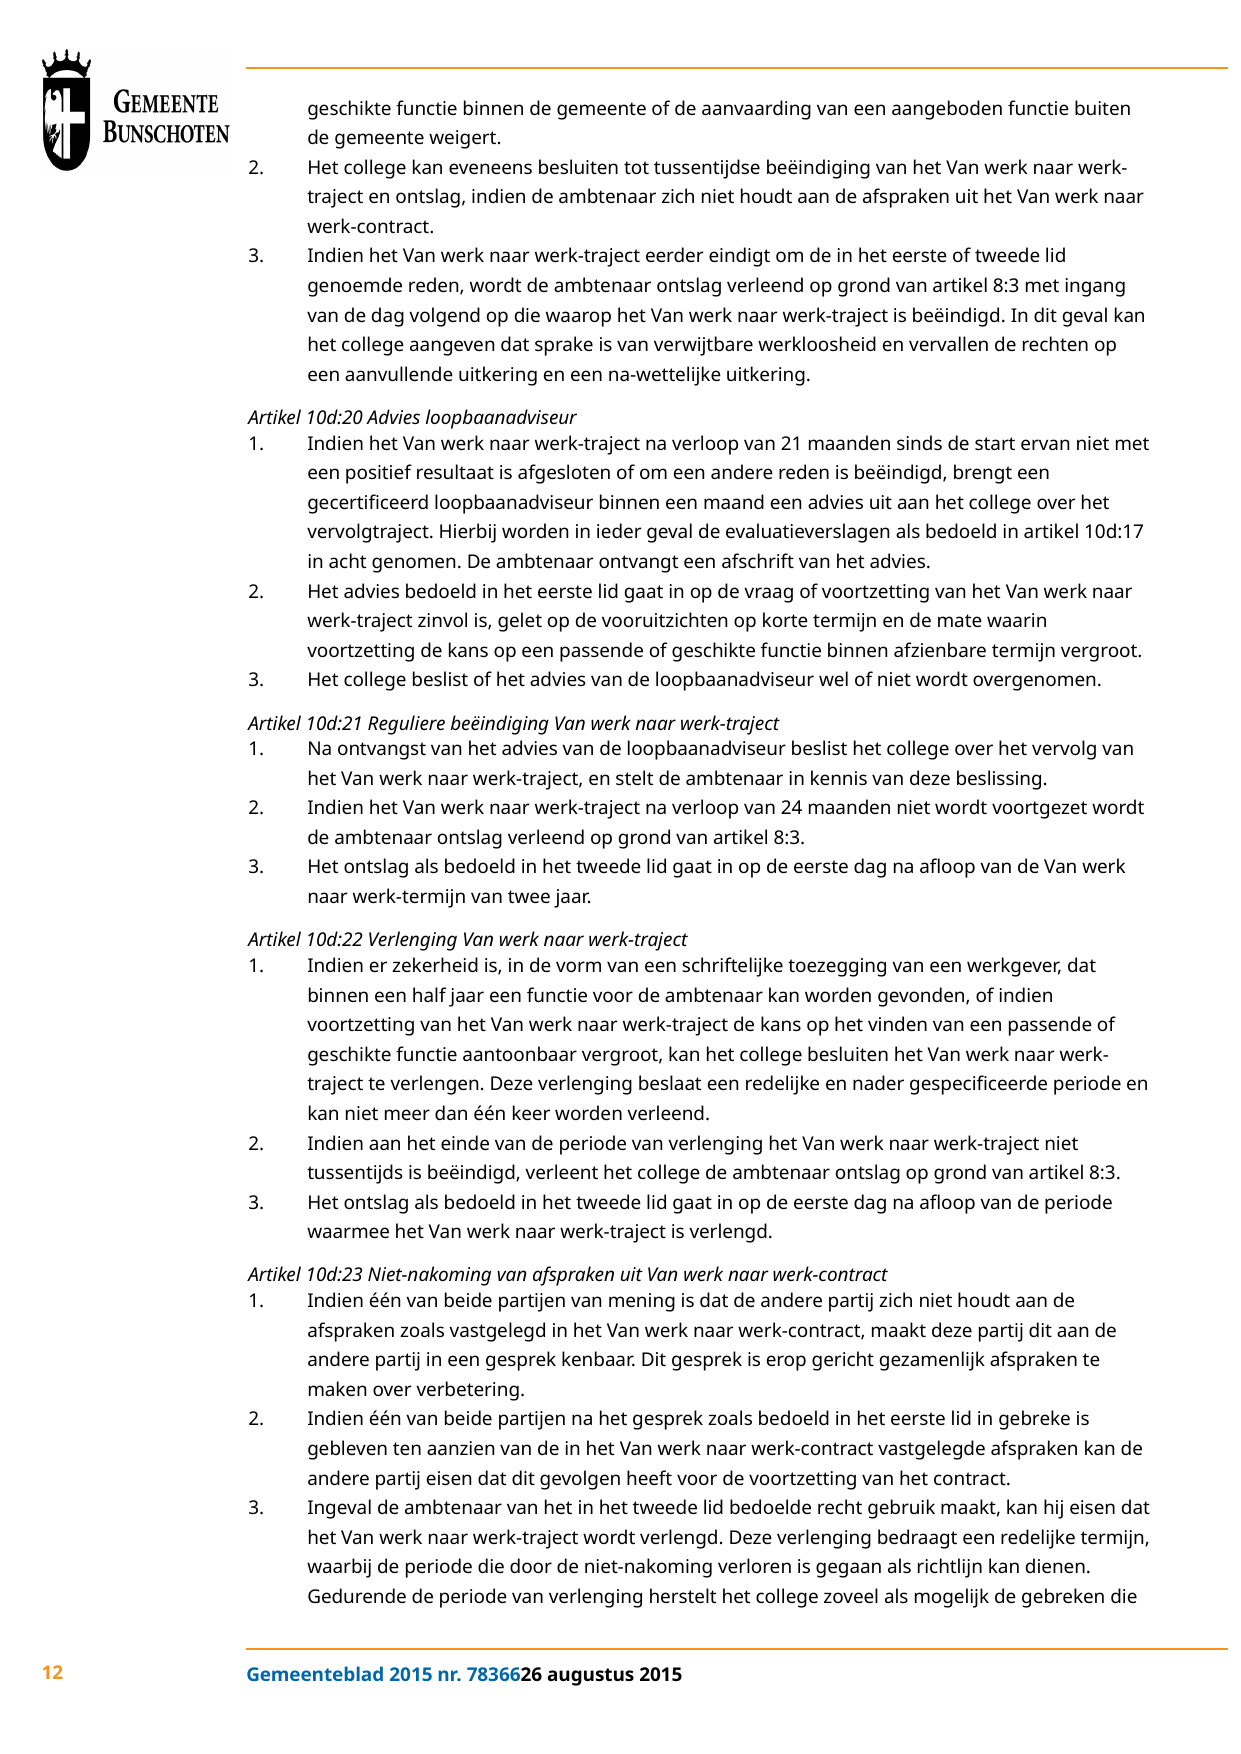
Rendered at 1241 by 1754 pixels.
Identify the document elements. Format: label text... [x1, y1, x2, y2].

picture [41, 47, 231, 172]
list Indien er zekerheid is, in de vorm van een schriftelijke toezegging van een werkgever, dat binnen een half jaar een functie voor de ambtenaar kan worden gevonden, of indien voortzetting van het Van werk naar werk-traject de kans op het vinden van een passende of geschikte functie aantoonbaar vergroot, kan het college besluiten het Van werk naar werk-traject te verlengen. Deze verlenging beslaat een redelijke en nader gespecificeerde periode en kan niet meer dan één keer worden verleend. [248, 952, 1152, 1126]
list Het ontslag als bedoeld in het tweede lid gaat in op de eerste dag na afloop van de periode waarmee het Van werk naar werk-traject is verlengd. [248, 1189, 1152, 1244]
text Artikel 10d:22 Verlenging Van werk naar werk-traject [248, 926, 1152, 952]
text Artikel 10d:23 Niet-nakoming van afspraken uit Van werk naar werk-contract [248, 1262, 1152, 1287]
list Indien één van beide partijen na het gesprek zoals bedoeld in het eerste lid in gebreke is gebleven ten aanzien van de in het Van werk naar werk-contract vastgelegde afspraken kan de andere partij eisen dat dit gevolgen heeft voor de voortzetting van het contract. [248, 1406, 1152, 1491]
text Artikel 10d:20 Advies loopbaanadviseur [248, 404, 1152, 430]
list Het college kan eveneens besluiten tot tussentijdse beëindiging van het Van werk naar werk-traject en ontslag, indien de ambtenaar zich niet houdt aan de afspraken uit het Van werk naar werk-contract. [248, 154, 1152, 239]
list Ingeval de ambtenaar van het in het tweede lid bedoelde recht gebruik maakt, kan hij eisen dat het Van werk naar werk-traject wordt verlengd. Deze verlenging bedraagt een redelijke termijn, waarbij de periode die door de niet-nakoming verloren is gegaan als richtlijn kan dienen. Gedurende de periode van verlenging herstelt het college zoveel als mogelijk de gebreken die [248, 1494, 1152, 1609]
list Het college beslist of het advies van de loopbaanadviseur wel of niet wordt overgenomen. [248, 667, 1152, 692]
text Artikel 10d:21 Reguliere beëindiging Van werk naar werk-traject [248, 710, 1152, 735]
list Indien het Van werk naar werk-traject na verloop van 24 maanden niet wordt voortgezet wordt de ambtenaar ontslag verleend op grond van artikel 8:3. [248, 794, 1152, 850]
list Indien het Van werk naar werk-traject eerder eindigt om de in het eerste of tweede lid genoemde reden, wordt de ambtenaar ontslag verleend op grond van artikel 8:3 met ingang van de dag volgend op die waarop het Van werk naar werk-traject is beëindigd. In dit geval kan het college aangeven dat sprake is van verwijtbare werkloosheid en vervallen de rechten op een aanvullende uitkering en een na-wettelijke uitkering. [248, 243, 1152, 387]
list Het ontslag als bedoeld in het tweede lid gaat in op de eerste dag na afloop van de Van werk naar werk-termijn van twee jaar. [248, 854, 1152, 909]
list Na ontvangst van het advies van de loopbaanadviseur beslist het college over het vervolg van het Van werk naar werk-traject, en stelt de ambtenaar in kennis van deze beslissing. [248, 735, 1152, 791]
list Indien één van beide partijen van mening is dat de andere partij zich niet houdt aan de afspraken zoals vastgelegd in het Van werk naar werk-contract, maakt deze partij dit aan de andere partij in een gesprek kenbaar. Dit gesprek is erop gericht gezamenlijk afspraken te maken over verbetering. [248, 1287, 1152, 1402]
list Het advies bedoeld in het eerste lid gaat in op de vraag of voortzetting van het Van werk naar werk-traject zinvol is, gelet op de vooruitzichten op korte termijn en de mate waarin voortzetting de kans op een passende of geschikte functie binnen afzienbare termijn vergroot. [248, 578, 1152, 663]
list geschikte functie binnen de gemeente of de aanvaarding van een aangeboden functie buiten de gemeente weigert. [248, 95, 1152, 150]
list Indien het Van werk naar werk-traject na verloop van 21 maanden sinds de start ervan niet met een positief resultaat is afgesloten of om een andere reden is beëindigd, brengt een gecertificeerd loopbaanadviseur binnen een maand een advies uit aan het college over het vervolgtraject. Hierbij worden in ieder geval de evaluatieverslagen als bedoeld in artikel 10d:17 in acht genomen. De ambtenaar ontvangt een afschrift van het advies. [248, 430, 1152, 574]
list Indien aan het einde van de periode van verlenging het Van werk naar werk-traject niet tussentijds is beëindigd, verleent het college de ambtenaar ontslag op grond van artikel 8:3. [248, 1130, 1152, 1185]
